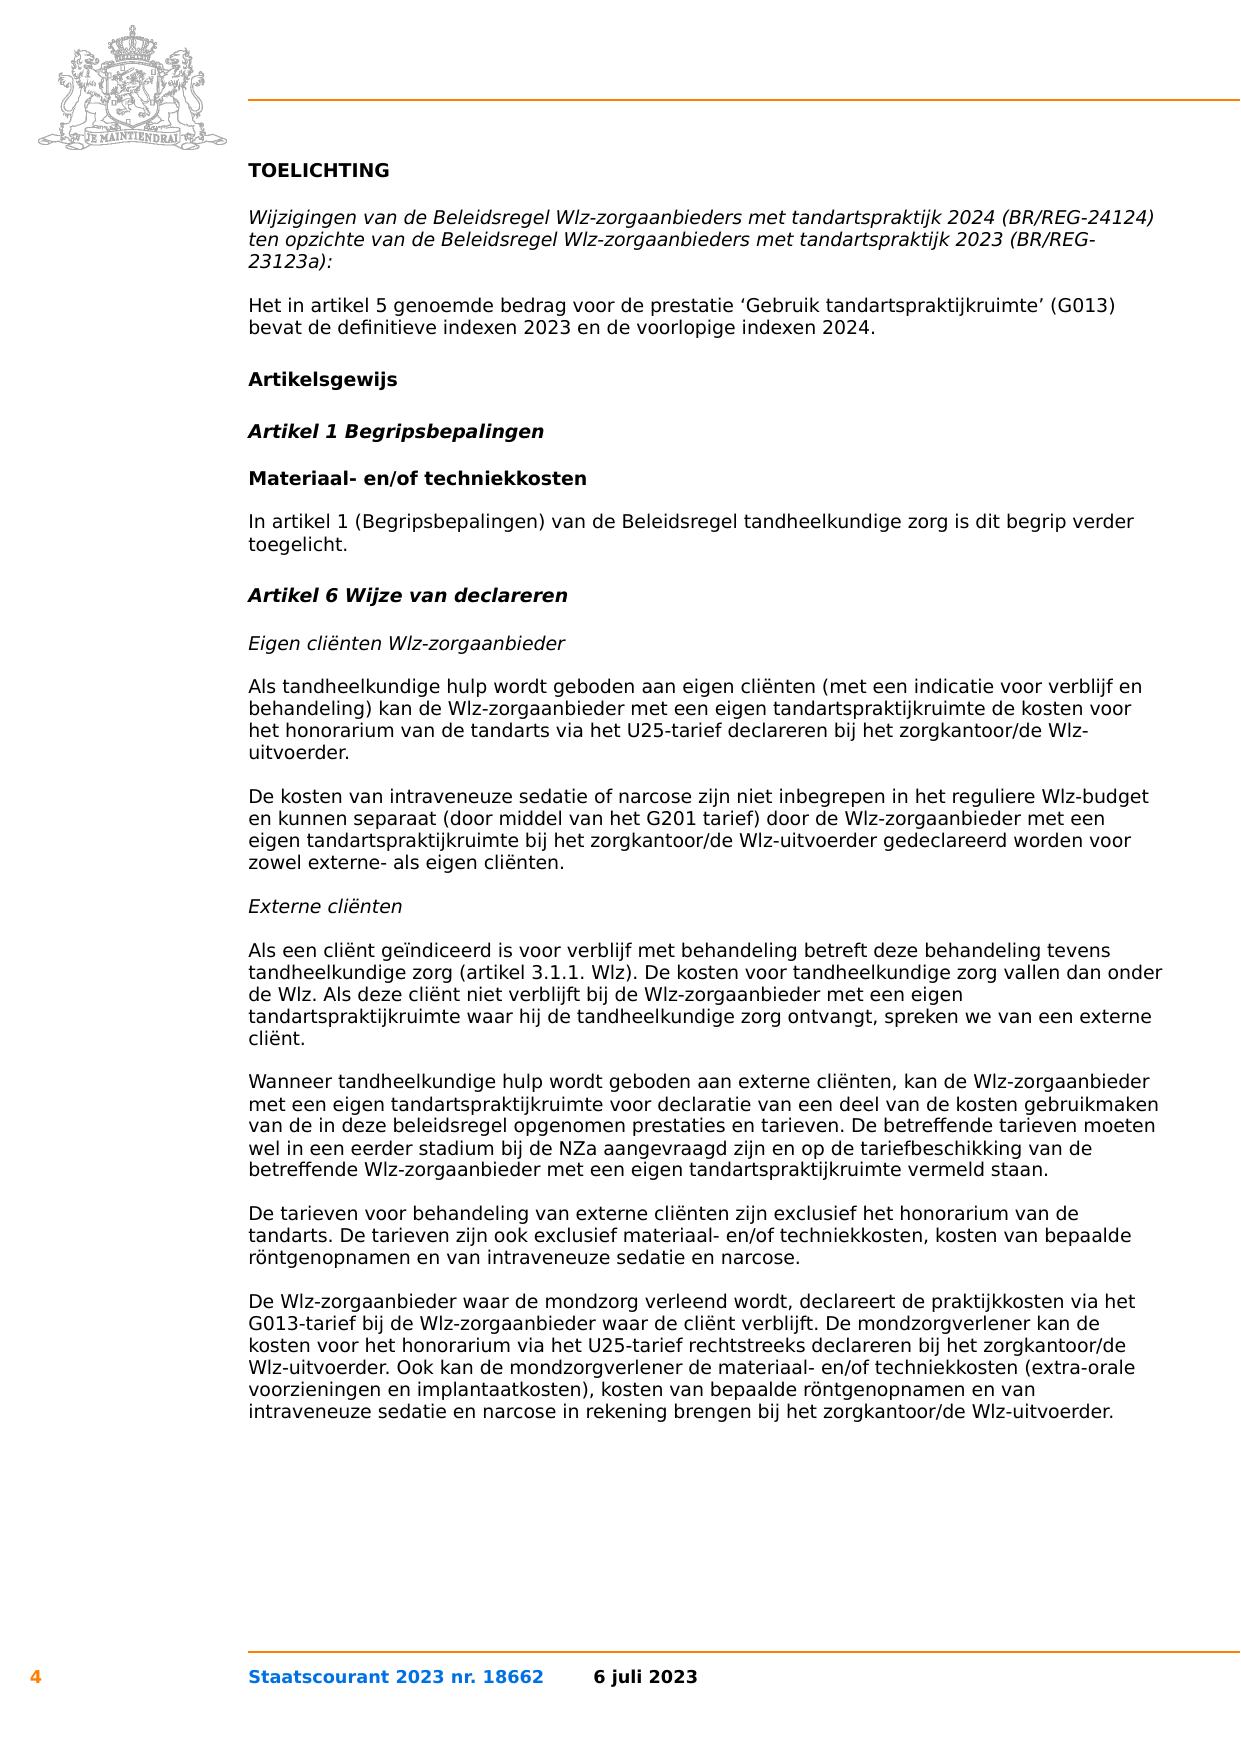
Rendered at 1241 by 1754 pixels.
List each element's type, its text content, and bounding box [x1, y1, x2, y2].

text De Wlz-zorgaanbieder waar de mondzorg verleend wordt, declareert de praktijkkosten via het G013-tarief bij de Wlz-zorgaanbieder waar de cliënt verblijft. De mondzorgverlener kan de kosten voor het honorarium via het U25-tarief rechtstreeks declareren bij het zorgkantoor/de Wlz-uitvoerder. Ook kan de mondzorgverlener de materiaal- en/of techniekkosten (extra-orale voorzieningen en implantaatkosten), kosten van bepaalde röntgenopnamen en van intraveneuze sedatie en narcose in rekening brengen bij het zorgkantoor/de Wlz-uitvoerder. [248, 1291, 1163, 1423]
picture [38, 25, 227, 150]
text Het in artikel 5 genoemde bedrag voor de prestatie ‘Gebruik tandartspraktijkruimte’ (G013) bevat de definitieve indexen 2023 en de voorlopige indexen 2024. [248, 295, 1163, 339]
text Wanneer tandheelkundige hulp wordt geboden aan externe cliënten, kan de Wlz-zorgaanbieder met een eigen tandartspraktijkruimte voor declaratie van een deel van de kosten gebruikmaken van de in deze beleidsregel opgenomen prestaties en tarieven. De betreffende tarieven moeten wel in een eerder stadium bij de NZa aangevraagd zijn en op de tariefbeschikking van de betreffende Wlz-zorgaanbieder met een eigen tandartspraktijkruimte vermeld staan. [248, 1071, 1163, 1181]
text De tarieven voor behandeling van externe cliënten zijn exclusief het honorarium van de tandarts. De tarieven zijn ook exclusief materiaal- en/of techniekkosten, kosten van bepaalde röntgenopnamen en van intraveneuze sedatie en narcose. [248, 1203, 1163, 1269]
text Wijzigingen van de Beleidsregel Wlz-zorgaanbieders met tandartspraktijk 2024 (BR/REG-24124) ten opzichte van de Beleidsregel Wlz-zorgaanbieders met tandartspraktijk 2023 (BR/REG-23123a): [248, 207, 1163, 273]
subtitle Eigen cliënten Wlz-zorgaanbieder [248, 632, 1163, 654]
subtitle Artikel 6 Wijze van declareren [248, 585, 1163, 607]
subtitle TOELICHTING [248, 160, 1163, 182]
text De kosten van intraveneuze sedatie of narcose zijn niet inbegrepen in het reguliere Wlz-budget en kunnen separaat (door middel van het G201 tarief) door de Wlz-zorgaanbieder met een eigen tandartspraktijkruimte bij het zorgkantoor/de Wlz-uitvoerder gedeclareerd worden voor zowel externe- als eigen cliënten. [248, 786, 1163, 874]
subtitle Materiaal- en/of techniekkosten [248, 468, 1163, 489]
text Als tandheelkundige hulp wordt geboden aan eigen cliënten (met een indicatie voor verblijf en behandeling) kan de Wlz-zorgaanbieder met een eigen tandartspraktijkruimte de kosten voor het honorarium van de tandarts via het U25-tarief declareren bij het zorgkantoor/de Wlz-uitvoerder. [248, 676, 1163, 764]
text Als een cliënt geïndiceerd is voor verblijf met behandeling betreft deze behandeling tevens tandheelkundige zorg (artikel 3.1.1. Wlz). De kosten voor tandheelkundige zorg vallen dan onder de Wlz. Als deze cliënt niet verblijft bij de Wlz-zorgaanbieder met een eigen tandartspraktijkruimte waar hij de tandheelkundige zorg ontvangt, spreken we van een externe cliënt. [248, 940, 1163, 1049]
subtitle Externe cliënten [248, 896, 1163, 918]
text In artikel 1 (Begripsbepalingen) van de Beleidsregel tandheelkundige zorg is dit begrip verder toegelicht. [248, 511, 1163, 555]
subtitle Artikel 1 Begripsbepalingen [248, 421, 1163, 443]
subtitle Artikelsgewijs [248, 369, 1163, 391]
